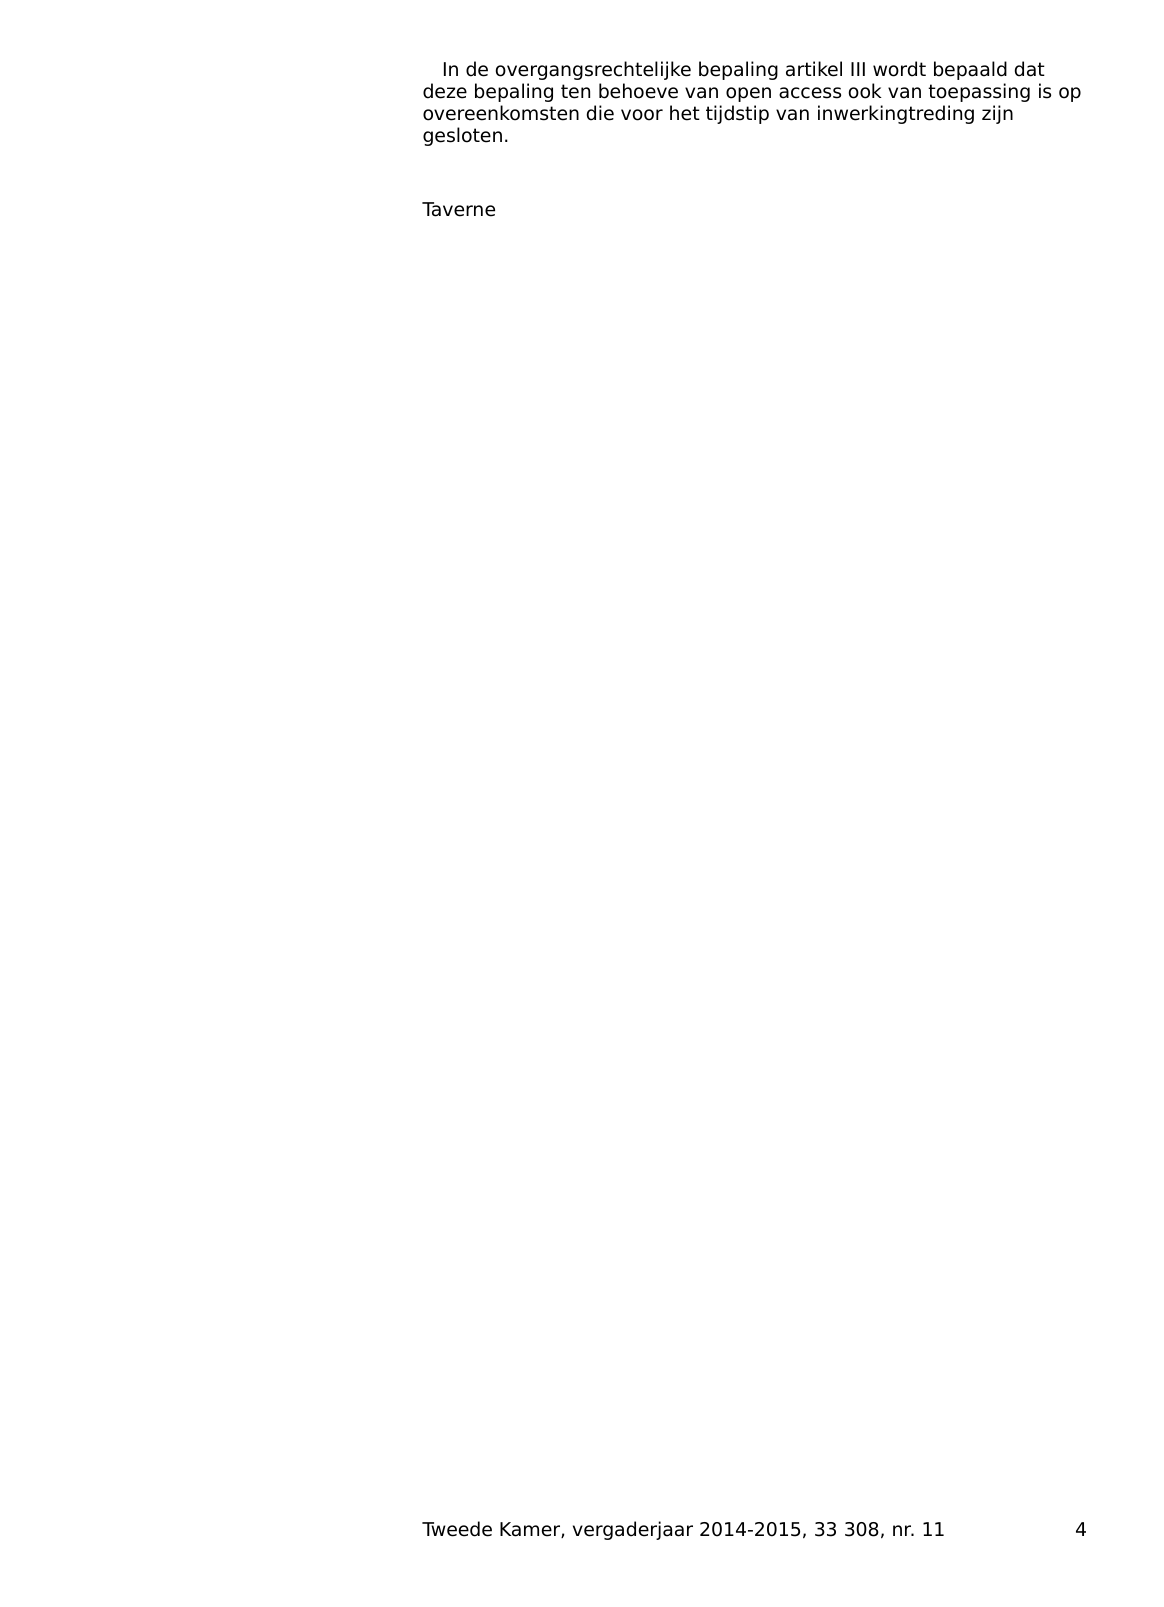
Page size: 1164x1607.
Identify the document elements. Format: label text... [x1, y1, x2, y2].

text Taverne [422, 177, 1087, 221]
text In de overgangsrechtelijke bepaling artikel III wordt bepaald dat deze bepaling ten behoeve van open access ook van toepassing is op overeenkomsten die voor het tijdstip van inwerkingtreding zijn gesloten. [422, 59, 1087, 147]
